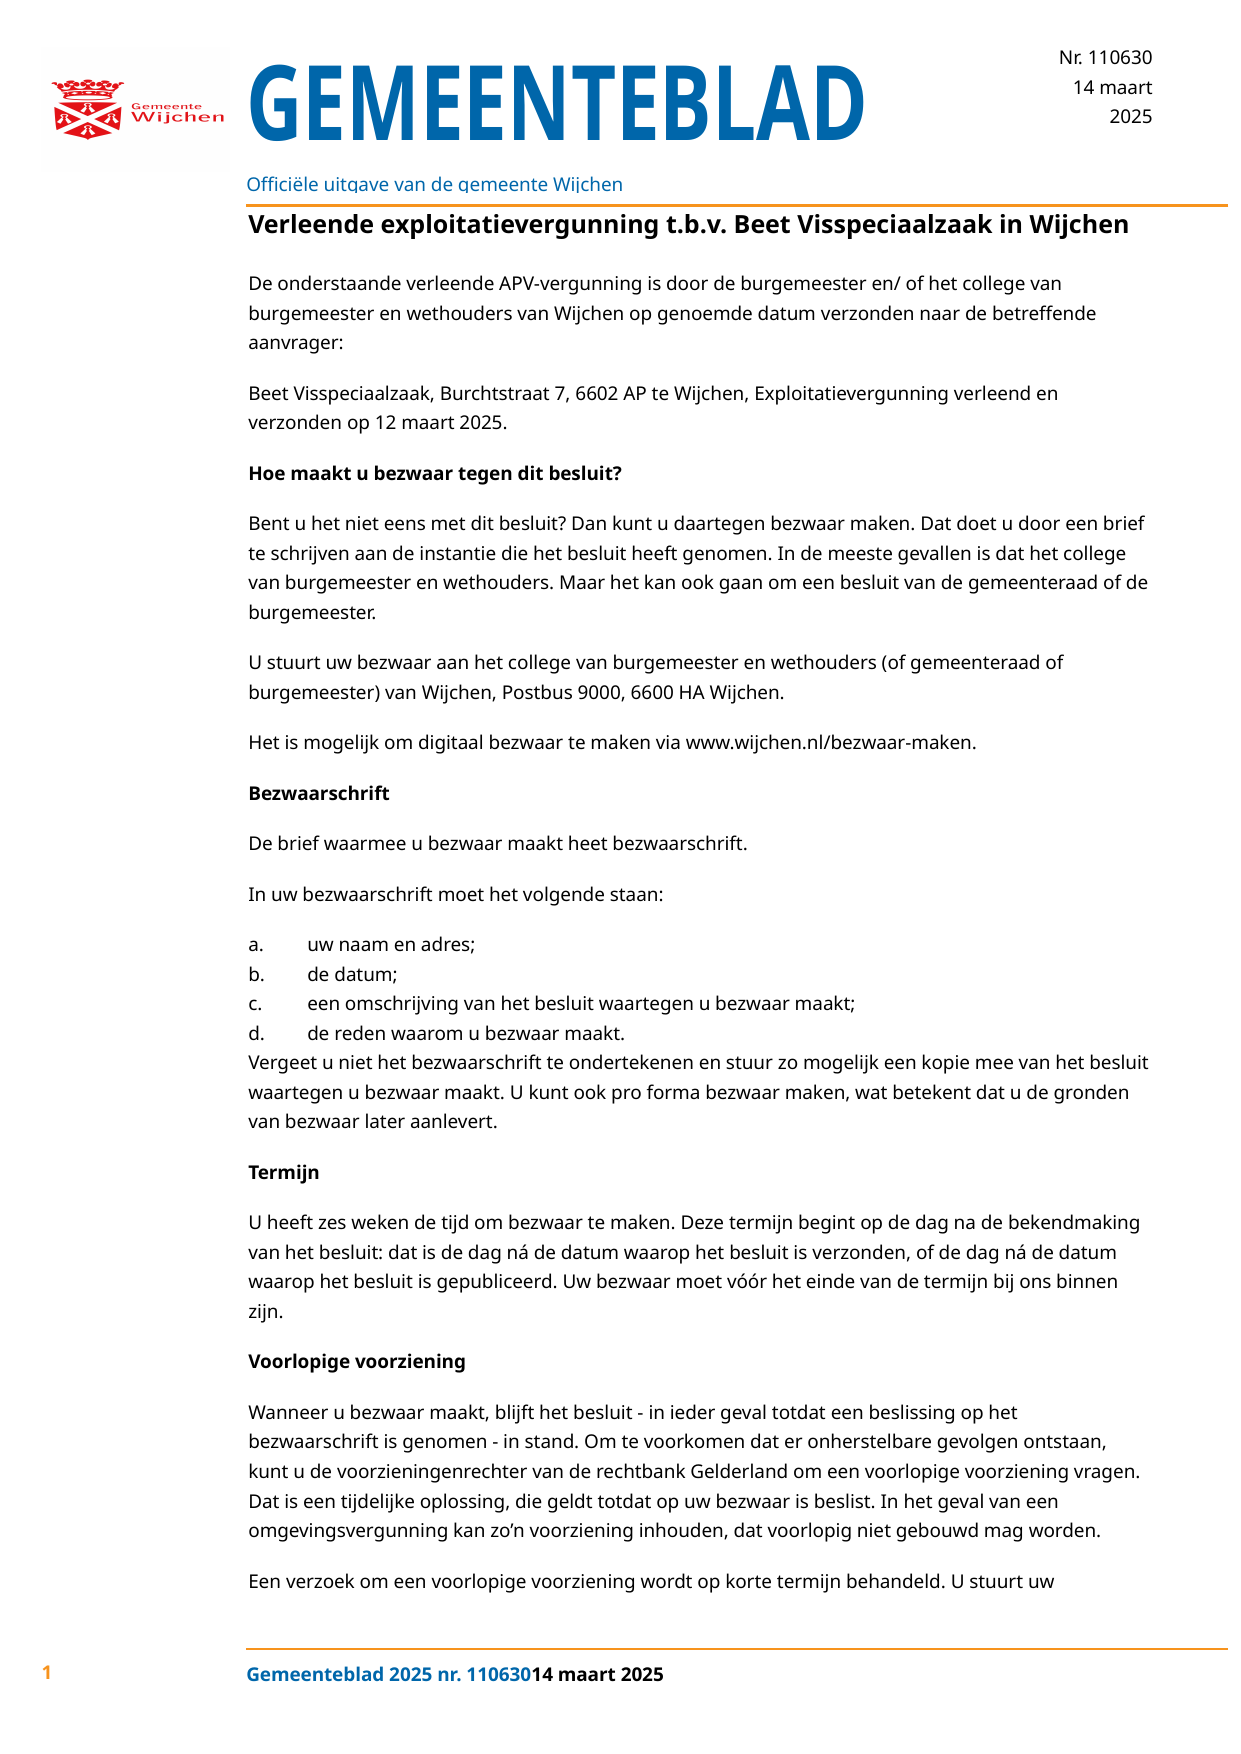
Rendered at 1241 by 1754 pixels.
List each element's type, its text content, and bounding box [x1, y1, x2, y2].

text Hoe maakt u bezwaar tegen dit besluit? [248, 460, 1152, 486]
text Bent u het niet eens met dit besluit? Dan kunt u daartegen bezwaar maken. Dat doet u door een brief te schrijven aan de instantie die het besluit heeft genomen. In de meeste gevallen is dat het college van burgemeester en wethouders. Maar het kan ook gaan om een besluit van de gemeenteraad of de burgemeester. [248, 510, 1152, 625]
text Wanneer u bezwaar maakt, blijft het besluit - in ieder geval totdat een beslissing op het bezwaarschrift is genomen - in stand. Om te voorkomen dat er onherstelbare gevolgen ontstaan, kunt u de voorzieningenrechter van de rechtbank Gelderland om een voorlopige voorziening vragen. Dat is een tijdelijke oplossing, die geldt totdat op uw bezwaar is beslist. In het geval van een omgevingsvergunning kan zo’n voorziening inhouden, dat voorlopig niet gebouwd mag worden. [248, 1399, 1152, 1543]
text Vergeet u niet het bezwaarschrift te ondertekenen en stuur zo mogelijk een kopie mee van het besluit waartegen u bezwaar maakt. U kunt ook pro forma bezwaar maken, wat betekent dat u de gronden van bezwaar later aanlevert. [248, 1049, 1152, 1134]
text Bezwaarschrift [248, 780, 1152, 806]
text In uw bezwaarschrift moet het volgende staan: [248, 881, 1152, 906]
text Beet Visspeciaalzaak, Burchtstraat 7, 6602 AP te Wijchen, Exploitatievergunning verleend en verzonden op 12 maart 2025. [248, 380, 1152, 435]
list de datum; [248, 961, 1152, 986]
text De onderstaande verleende APV-vergunning is door de burgemeester en/ of het college van burgemeester en wethouders van Wijchen op genoemde datum verzonden naar de betreffende aanvrager: [248, 270, 1152, 355]
text Het is mogelijk om digitaal bezwaar te maken via www.wijchen.nl/bezwaar-maken. [248, 729, 1152, 755]
text Voorlopige voorziening [248, 1349, 1152, 1374]
list de reden waarom u bezwaar maakt. [248, 1020, 1152, 1046]
text Termijn [248, 1159, 1152, 1185]
text De brief waarmee u bezwaar maakt heet bezwaarschrift. [248, 830, 1152, 856]
text U stuurt uw bezwaar aan het college van burgemeester en wethouders (of gemeenteraad of burgemeester) van Wijchen, Postbus 9000, 6600 HA Wijchen. [248, 649, 1152, 705]
picture [41, 47, 231, 172]
text Verleende exploitatievergunning t.b.v. Beet Visspeciaalzaak in Wijchen [248, 207, 1152, 241]
list uw naam en adres; [248, 931, 1152, 957]
list een omschrijving van het besluit waartegen u bezwaar maakt; [248, 990, 1152, 1016]
text U heeft zes weken de tijd om bezwaar te maken. Deze termijn begint op de dag na de bekendmaking van het besluit: dat is de dag ná de datum waarop het besluit is verzonden, of de dag ná de datum waarop het besluit is gepubliceerd. Uw bezwaar moet vóór het einde van de termijn bij ons binnen zijn. [248, 1209, 1152, 1324]
text Een verzoek om een voorlopige voorziening wordt op korte termijn behandeld. U stuurt uw [248, 1568, 1152, 1593]
